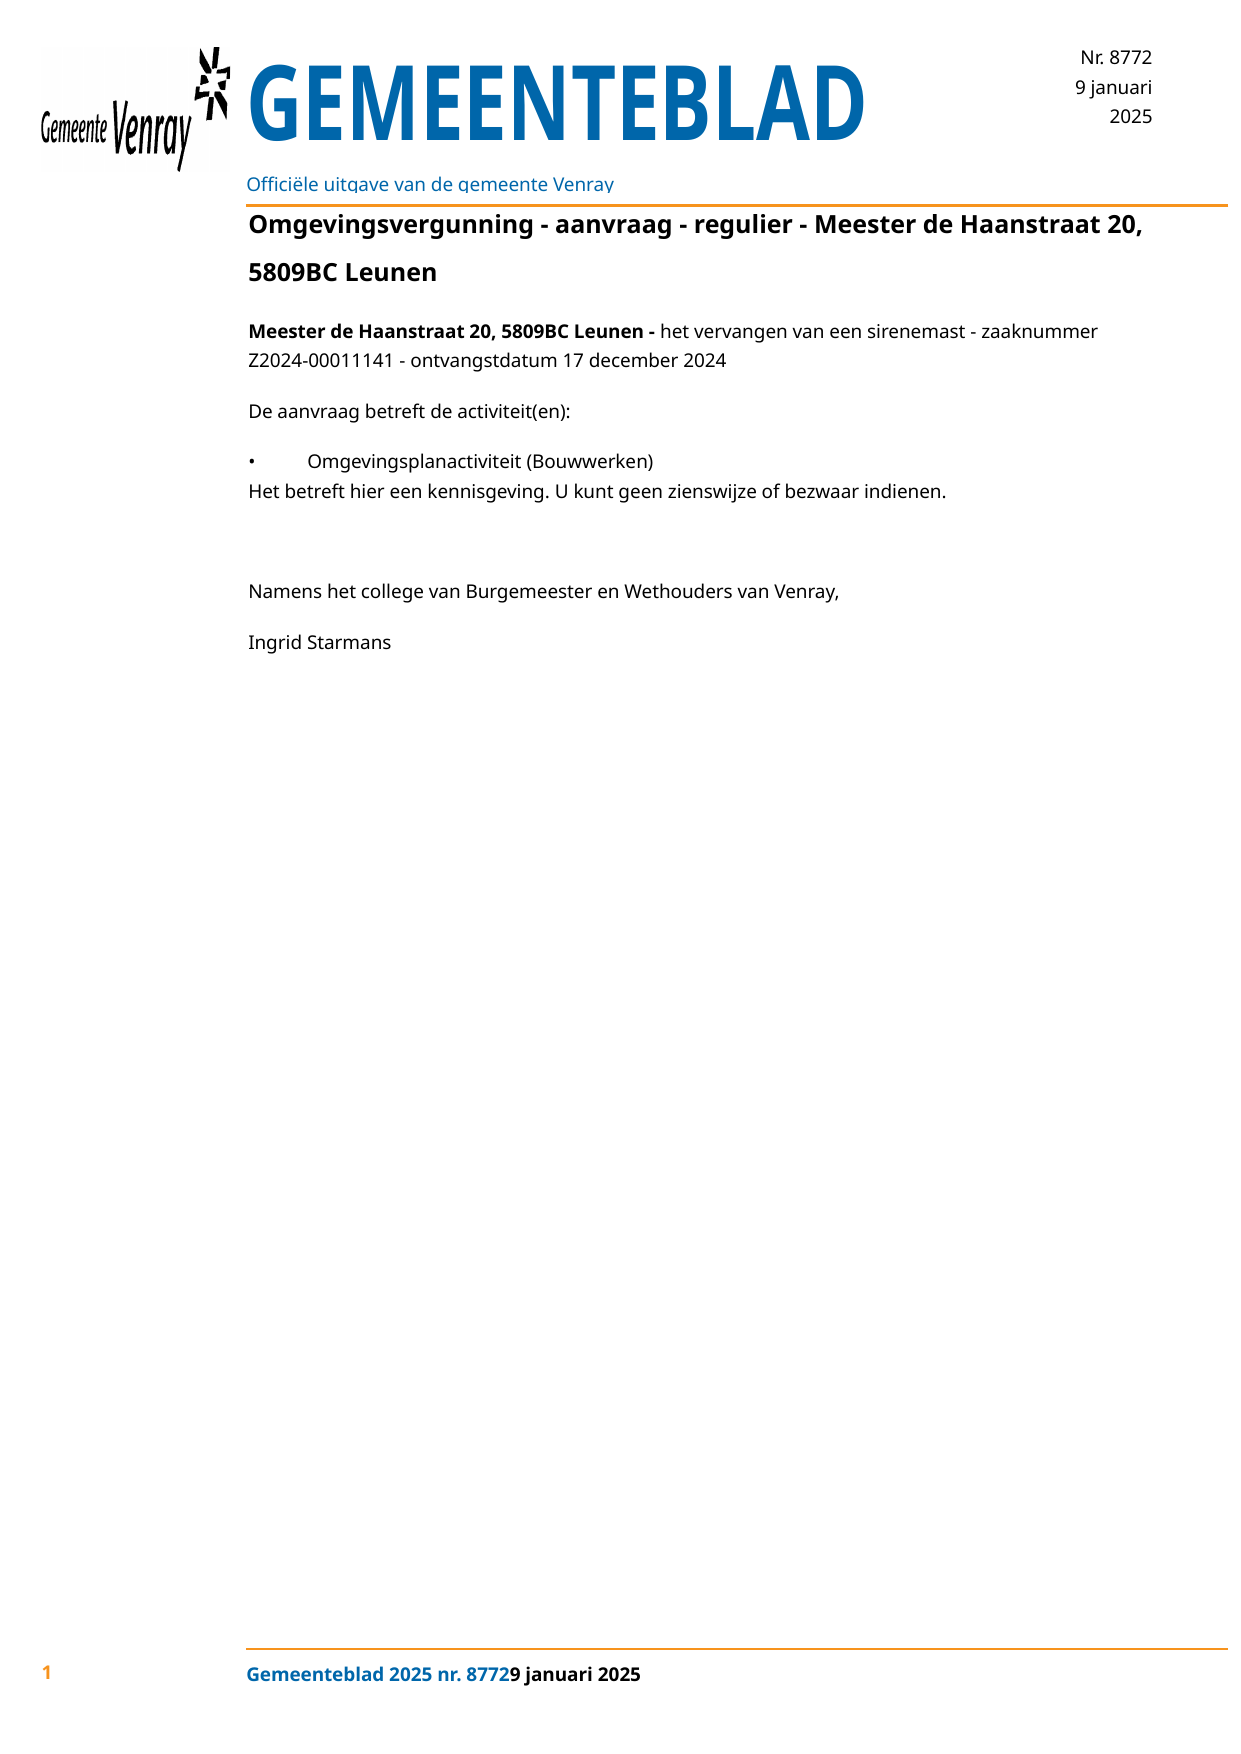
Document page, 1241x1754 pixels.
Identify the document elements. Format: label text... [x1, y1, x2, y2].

text Omgevingsvergunning - aanvraag - regulier - Meester de Haanstraat 20, 5809BC Leunen [248, 207, 1152, 288]
list Omgevingsplanactiviteit (Bouwwerken) [248, 448, 1152, 474]
text Meester de Haanstraat 20, 5809BC Leunen - het vervangen van een sirenemast - zaaknummer Z2024-00011141 - ontvangstdatum 17 december 2024 [248, 318, 1152, 373]
text Het betreft hier een kennisgeving. U kunt geen zienswijze of bezwaar indienen. [248, 478, 1152, 504]
text De aanvraag betreft de activiteit(en): [248, 398, 1152, 424]
picture [41, 47, 231, 172]
text Ingrid Starmans [248, 629, 1152, 655]
text Namens het college van Burgemeester en Wethouders van Venray, [248, 579, 1152, 604]
